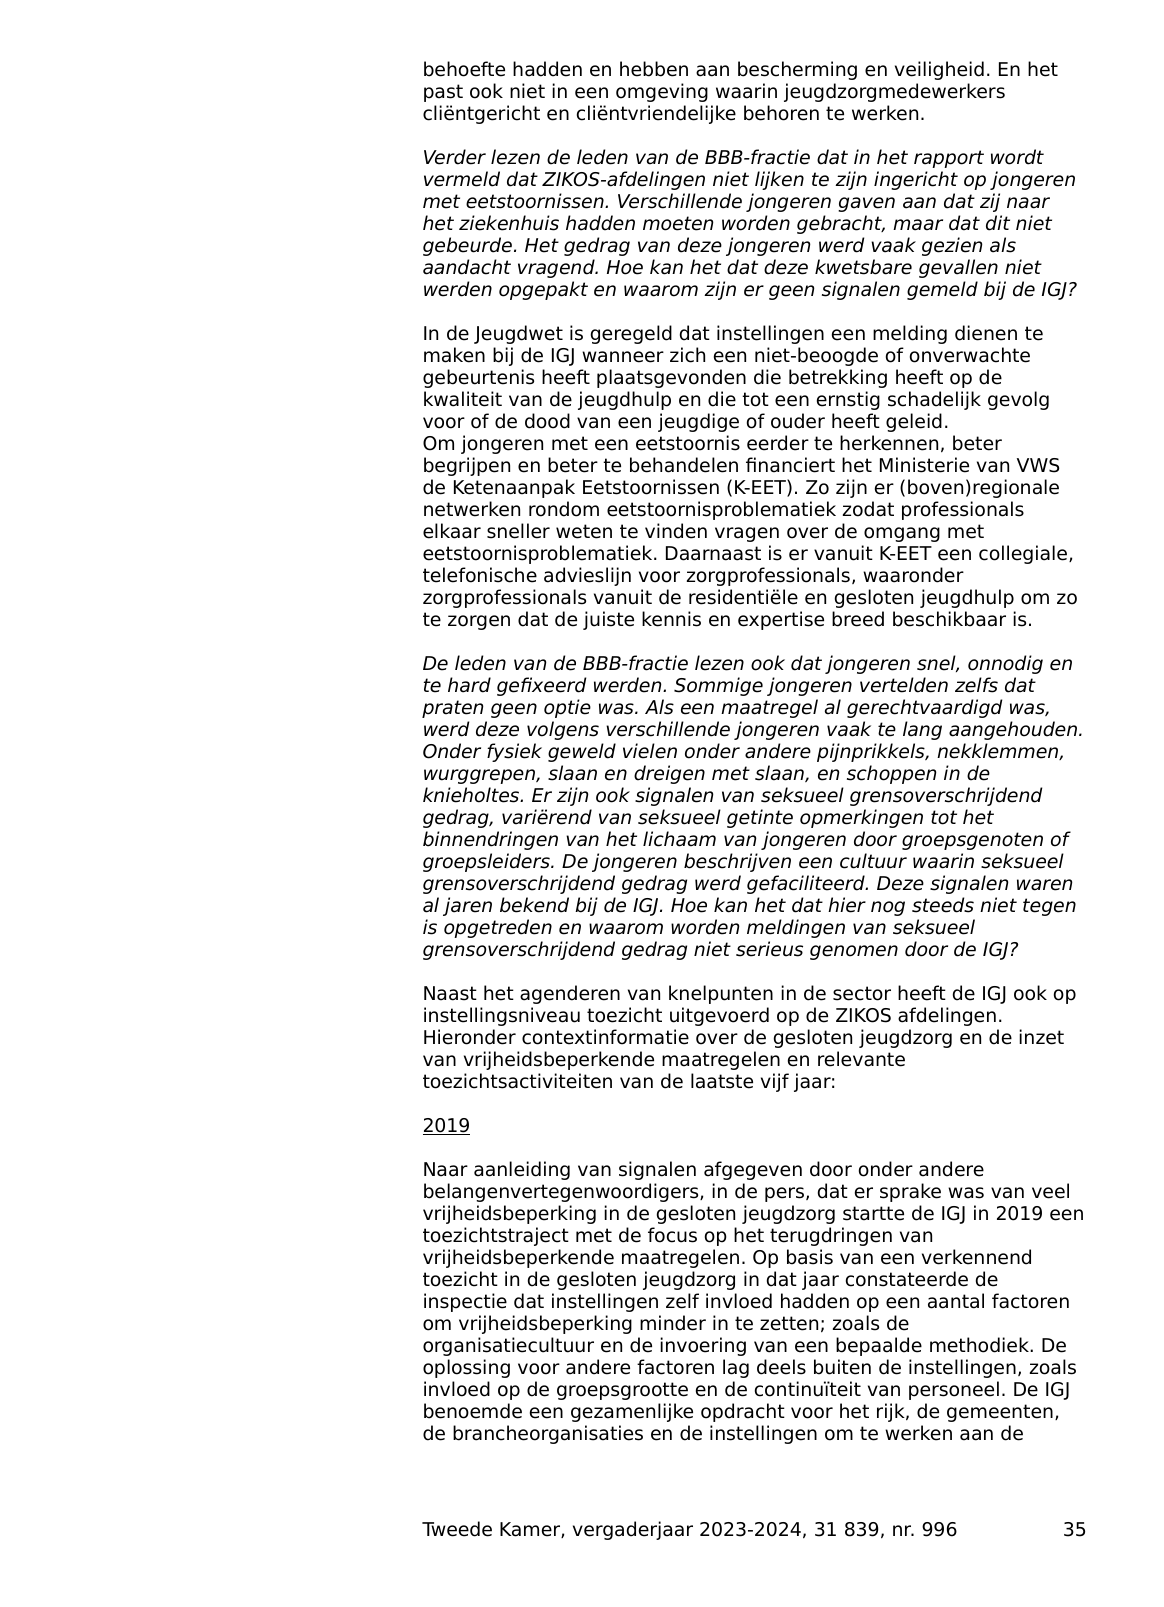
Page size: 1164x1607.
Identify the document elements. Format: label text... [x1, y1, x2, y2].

text In de Jeugdwet is geregeld dat instellingen een melding dienen te maken bij de IGJ wanneer zich een niet-beoogde of onverwachte gebeurtenis heeft plaatsgevonden die betrekking heeft op de kwaliteit van de jeugdhulp en die tot een ernstig schadelijk gevolg voor of de dood van een jeugdige of ouder heeft geleid. [422, 323, 1087, 433]
subtitle 2019 [422, 1115, 1087, 1137]
text Naar aanleiding van signalen afgegeven door onder andere belangenvertegenwoordigers, in de pers, dat er sprake was van veel vrijheidsbeperking in de gesloten jeugdzorg startte de IGJ in 2019 een toezichtstraject met de focus op het terugdringen van vrijheidsbeperkende maatregelen. Op basis van een verkennend toezicht in de gesloten jeugdzorg in dat jaar constateerde de inspectie dat instellingen zelf invloed hadden op een aantal factoren om vrijheidsbeperking minder in te zetten; zoals de organisatiecultuur en de invoering van een bepaalde methodiek. De oplossing voor andere factoren lag deels buiten de instellingen, zoals invloed op de groepsgrootte en de continuïteit van personeel. De IGJ benoemde een gezamenlijke opdracht voor het rijk, de gemeenten, de brancheorganisaties en de instellingen om te werken aan de [422, 1159, 1087, 1445]
text De leden van de BBB-fractie lezen ook dat jongeren snel, onnodig en te hard gefixeerd werden. Sommige jongeren vertelden zelfs dat praten geen optie was. Als een maatregel al gerechtvaardigd was, werd deze volgens verschillende jongeren vaak te lang aangehouden. Onder fysiek geweld vielen onder andere pijnprikkels, nekklemmen, wurggrepen, slaan en dreigen met slaan, en schoppen in de knieholtes. Er zijn ook signalen van seksueel grensoverschrijdend gedrag, variërend van seksueel getinte opmerkingen tot het binnendringen van het lichaam van jongeren door groepsgenoten of groepsleiders. De jongeren beschrijven een cultuur waarin seksueel grensoverschrijdend gedrag werd gefaciliteerd. Deze signalen waren al jaren bekend bij de IGJ. Hoe kan het dat hier nog steeds niet tegen is opgetreden en waarom worden meldingen van seksueel grensoverschrijdend gedrag niet serieus genomen door de IGJ? [422, 653, 1087, 961]
text Verder lezen de leden van de BBB-fractie dat in het rapport wordt vermeld dat ZIKOS-afdelingen niet lijken te zijn ingericht op jongeren met eetstoornissen. Verschillende jongeren gaven aan dat zij naar het ziekenhuis hadden moeten worden gebracht, maar dat dit niet gebeurde. Het gedrag van deze jongeren werd vaak gezien als aandacht vragend. Hoe kan het dat deze kwetsbare gevallen niet werden opgepakt en waarom zijn er geen signalen gemeld bij de IGJ? [422, 147, 1087, 301]
text Naast het agenderen van knelpunten in de sector heeft de IGJ ook op instellingsniveau toezicht uitgevoerd op de ZIKOS afdelingen. Hieronder contextinformatie over de gesloten jeugdzorg en de inzet van vrijheidsbeperkende maatregelen en relevante toezichtsactiviteiten van de laatste vijf jaar: [422, 983, 1087, 1093]
text behoefte hadden en hebben aan bescherming en veiligheid. En het past ook niet in een omgeving waarin jeugdzorgmedewerkers cliëntgericht en cliëntvriendelijke behoren te werken. [422, 59, 1087, 125]
text Om jongeren met een eetstoornis eerder te herkennen, beter begrijpen en beter te behandelen financiert het Ministerie van VWS de Ketenaanpak Eetstoornissen (K-EET). Zo zijn er (boven)regionale netwerken rondom eetstoornisproblematiek zodat professionals elkaar sneller weten te vinden vragen over de omgang met eetstoornisproblematiek. Daarnaast is er vanuit K-EET een collegiale, telefonische advieslijn voor zorgprofessionals, waaronder zorgprofessionals vanuit de residentiële en gesloten jeugdhulp om zo te zorgen dat de juiste kennis en expertise breed beschikbaar is. [422, 433, 1087, 631]
